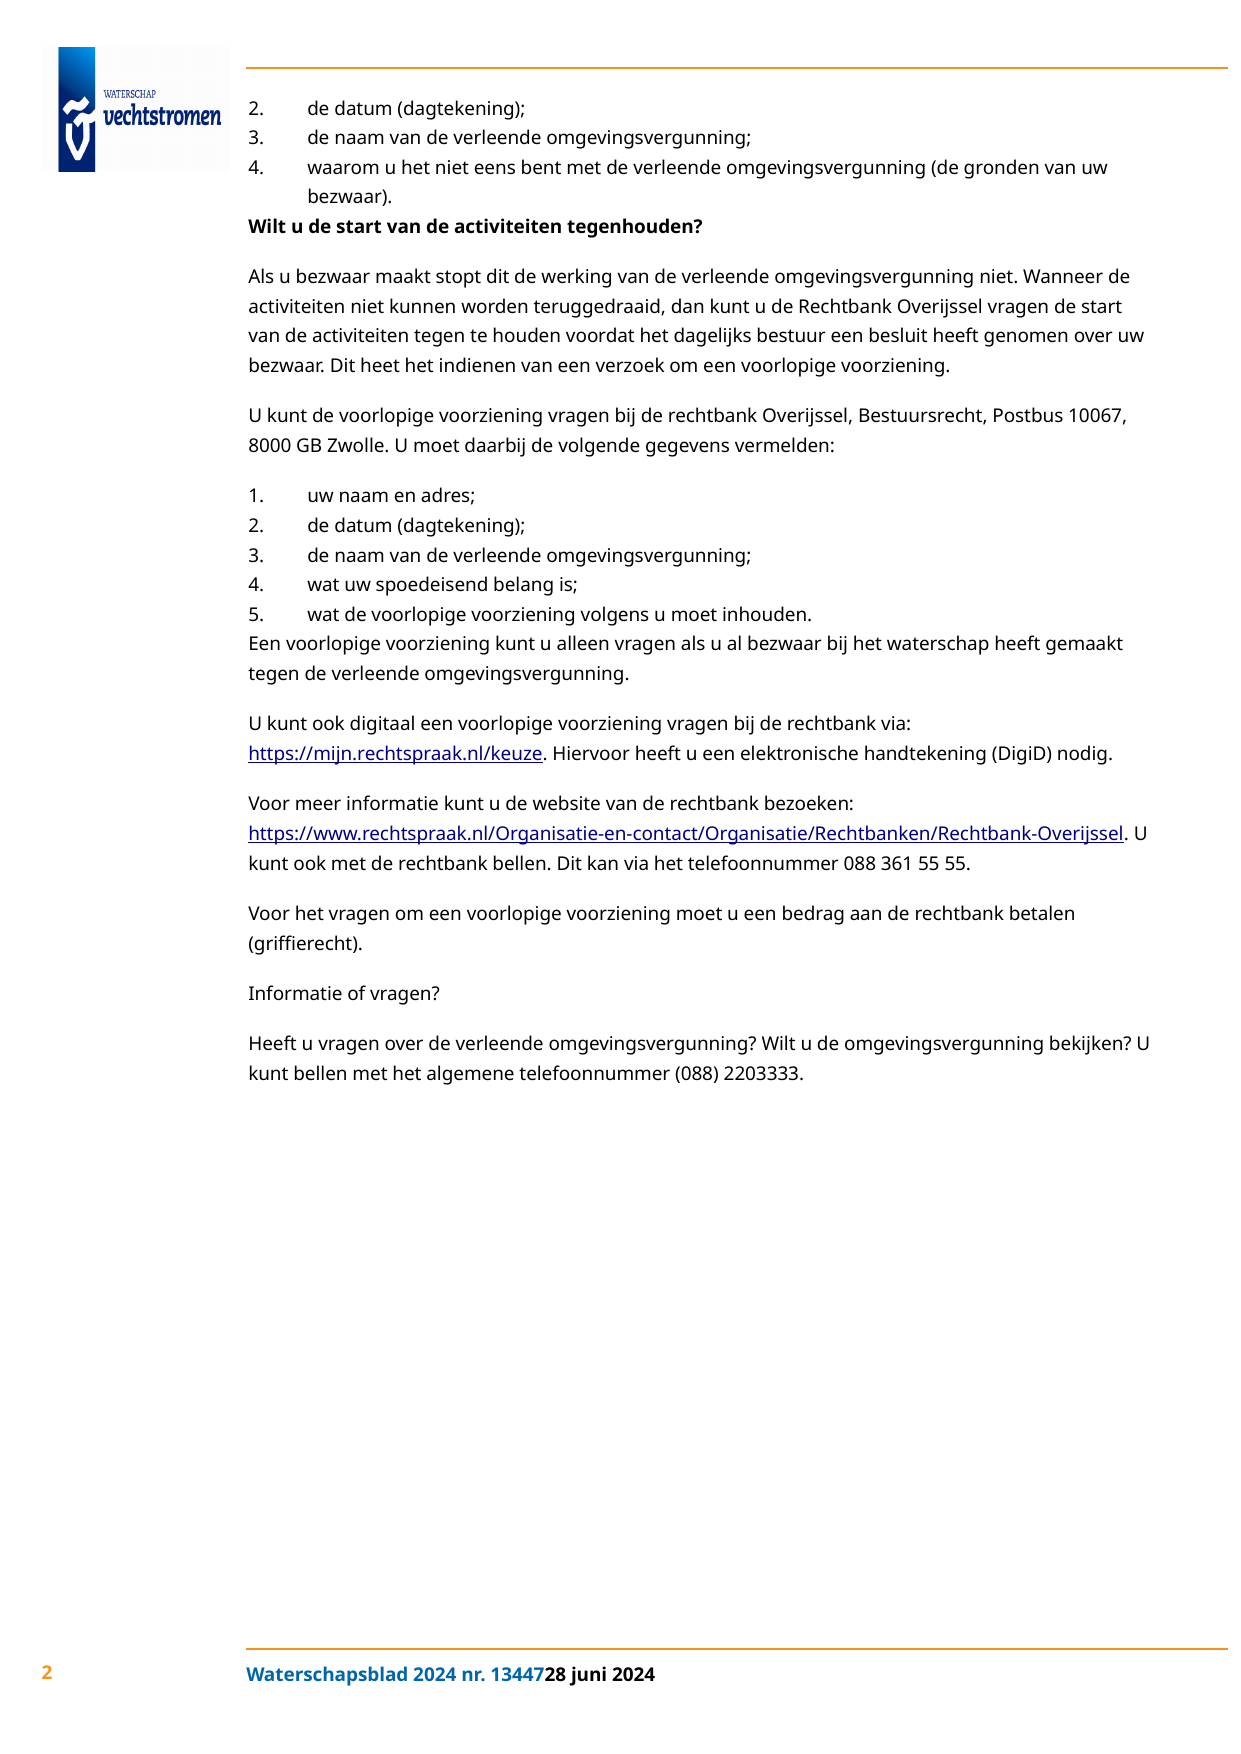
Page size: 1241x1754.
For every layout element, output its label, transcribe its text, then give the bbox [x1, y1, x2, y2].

text Informatie of vragen? [248, 980, 1152, 1006]
picture [41, 47, 231, 172]
list wat uw spoedeisend belang is; [248, 571, 1152, 597]
list de datum (dagtekening); [248, 95, 1152, 121]
text U kunt ook digitaal een voorlopige voorziening vragen bij de rechtbank via: https://mijn.rechtspraak.nl/keuze. Hiervoor heeft u een elektronische handtekening (DigiD) nodig. [248, 711, 1152, 766]
text U kunt de voorlopige voorziening vragen bij de rechtbank Overijssel, Bestuursrecht, Postbus 10067, 8000 GB Zwolle. U moet daarbij de volgende gegevens vermelden: [248, 403, 1152, 458]
list wat de voorlopige voorziening volgens u moet inhouden. [248, 601, 1152, 627]
list de naam van de verleende omgevingsvergunning; [248, 542, 1152, 568]
text Wilt u de start van de activiteiten tegenhouden? [248, 213, 1152, 239]
list waarom u het niet eens bent met de verleende omgevingsvergunning (de gronden van uw bezwaar). [248, 154, 1152, 209]
text Voor meer informatie kunt u de website van de rechtbank bezoeken: https://www.rechtspraak.nl/Organisatie-en-contact/Organisatie/Rechtbanken/Rechtbank-Overijssel. U kunt ook met de rechtbank bellen. Dit kan via het telefoonnummer 088 361 55 55. [248, 791, 1152, 876]
text Een voorlopige voorziening kunt u alleen vragen als u al bezwaar bij het waterschap heeft gemaakt tegen de verleende omgevingsvergunning. [248, 631, 1152, 686]
list de datum (dagtekening); [248, 512, 1152, 538]
list de naam van de verleende omgevingsvergunning; [248, 124, 1152, 150]
text Heeft u vragen over de verleende omgevingsvergunning? Wilt u de omgevingsvergunning bekijken? U kunt bellen met het algemene telefoonnummer (088) 2203333. [248, 1031, 1152, 1086]
list uw naam en adres; [248, 483, 1152, 508]
text Als u bezwaar maakt stopt dit de werking van de verleende omgevingsvergunning niet. Wanneer de activiteiten niet kunnen worden teruggedraaid, dan kunt u de Rechtbank Overijssel vragen de start van de activiteiten tegen te houden voordat het dagelijks bestuur een besluit heeft genomen over uw bezwaar. Dit heet het indienen van een verzoek om een voorlopige voorziening. [248, 263, 1152, 378]
text Voor het vragen om een voorlopige voorziening moet u een bedrag aan de rechtbank betalen (griffierecht). [248, 900, 1152, 956]
